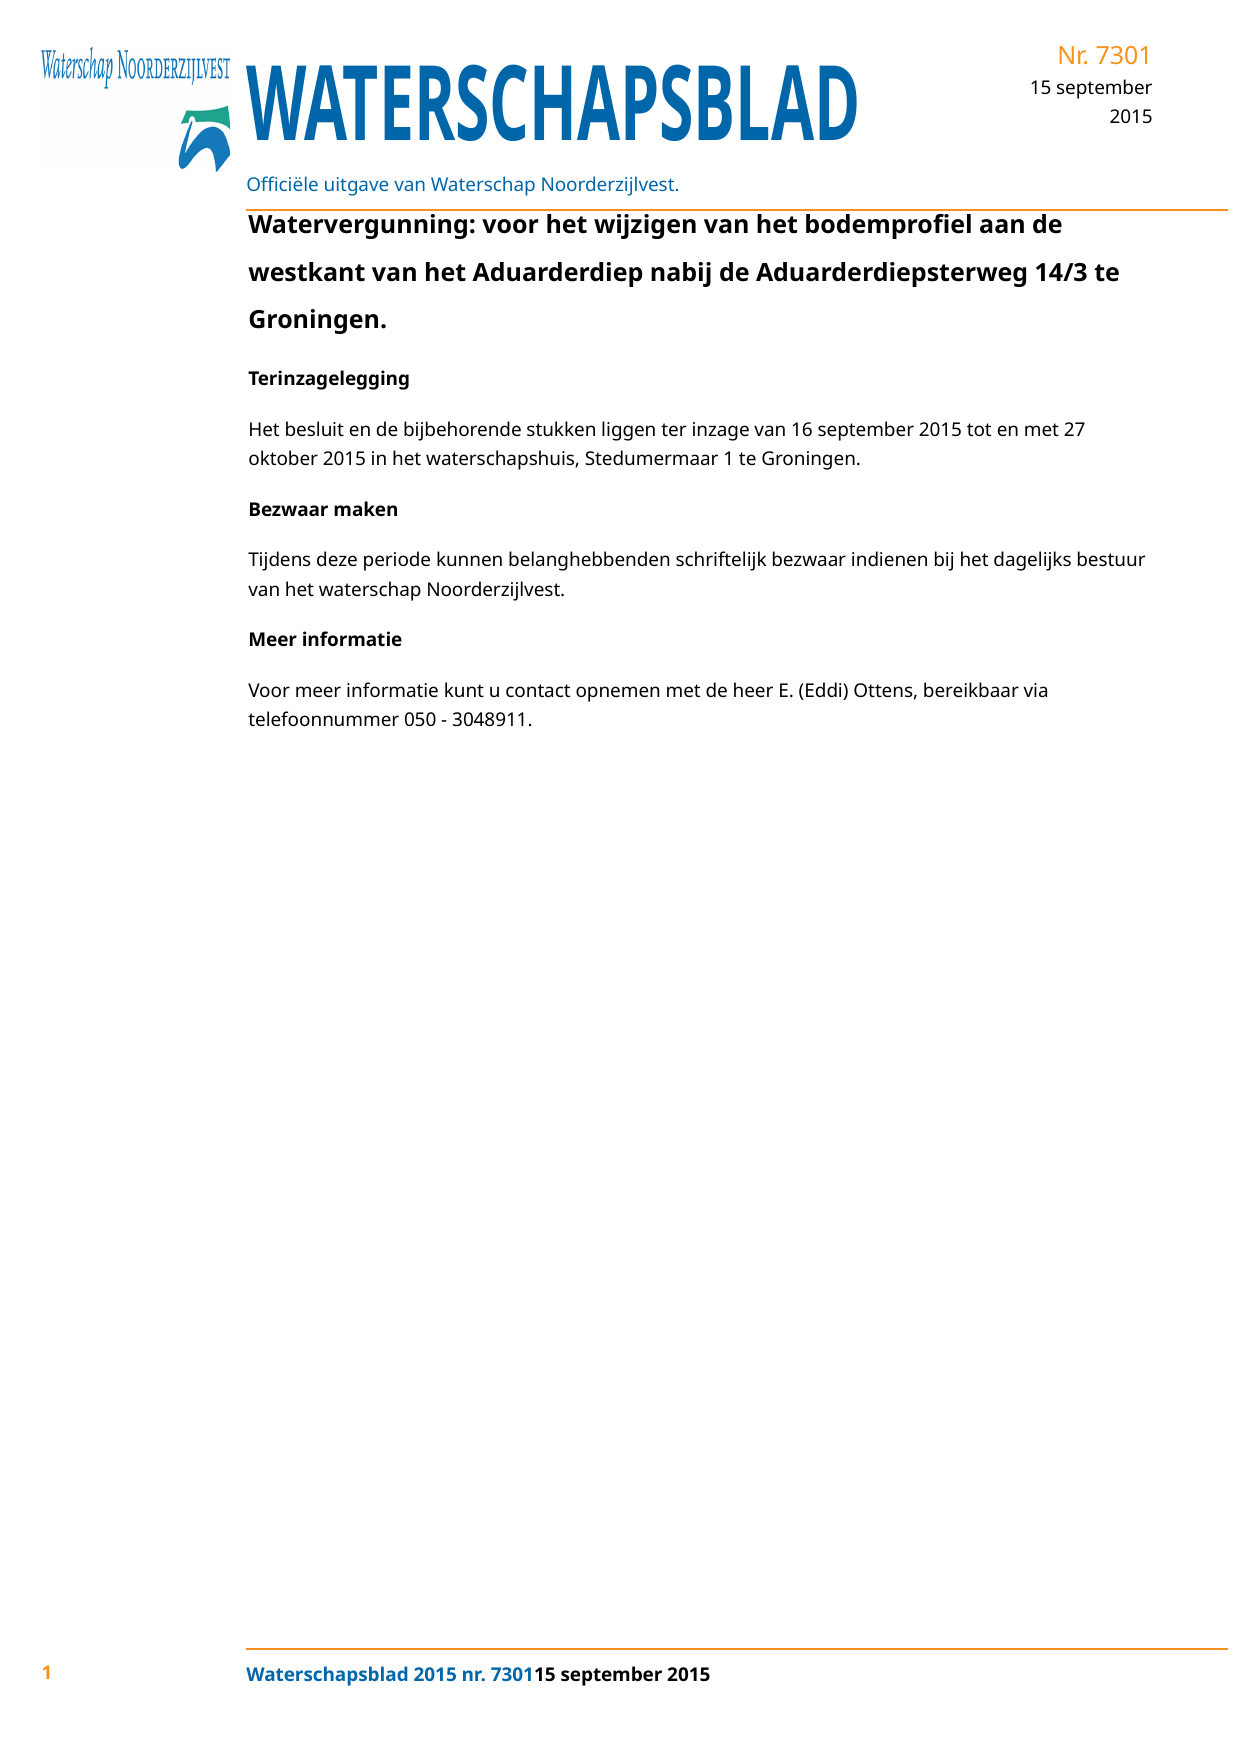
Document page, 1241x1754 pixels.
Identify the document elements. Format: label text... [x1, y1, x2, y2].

text Terinzagelegging [248, 366, 1152, 391]
text Het besluit en de bijbehorende stukken liggen ter inzage van 16 september 2015 tot en met 27 oktober 2015 in het waterschapshuis, Stedumermaar 1 te Groningen. [248, 416, 1152, 471]
text Tijdens deze periode kunnen belanghebbenden schriftelijk bezwaar indienen bij het dagelijks bestuur van het waterschap Noorderzijlvest. [248, 546, 1152, 602]
text Bezwaar maken [248, 496, 1152, 522]
text Meer informatie [248, 626, 1152, 652]
picture [41, 47, 231, 172]
text Voor meer informatie kunt u contact opnemen met de heer E. (Eddi) Ottens, bereikbaar via telefoonnummer 050 - 3048911. [248, 677, 1152, 732]
text Watervergunning: voor het wijzigen van het bodemprofiel aan de westkant van het Aduarderdiep nabij de Aduarderdiepsterweg 14/3 te Groningen. [248, 211, 1152, 336]
